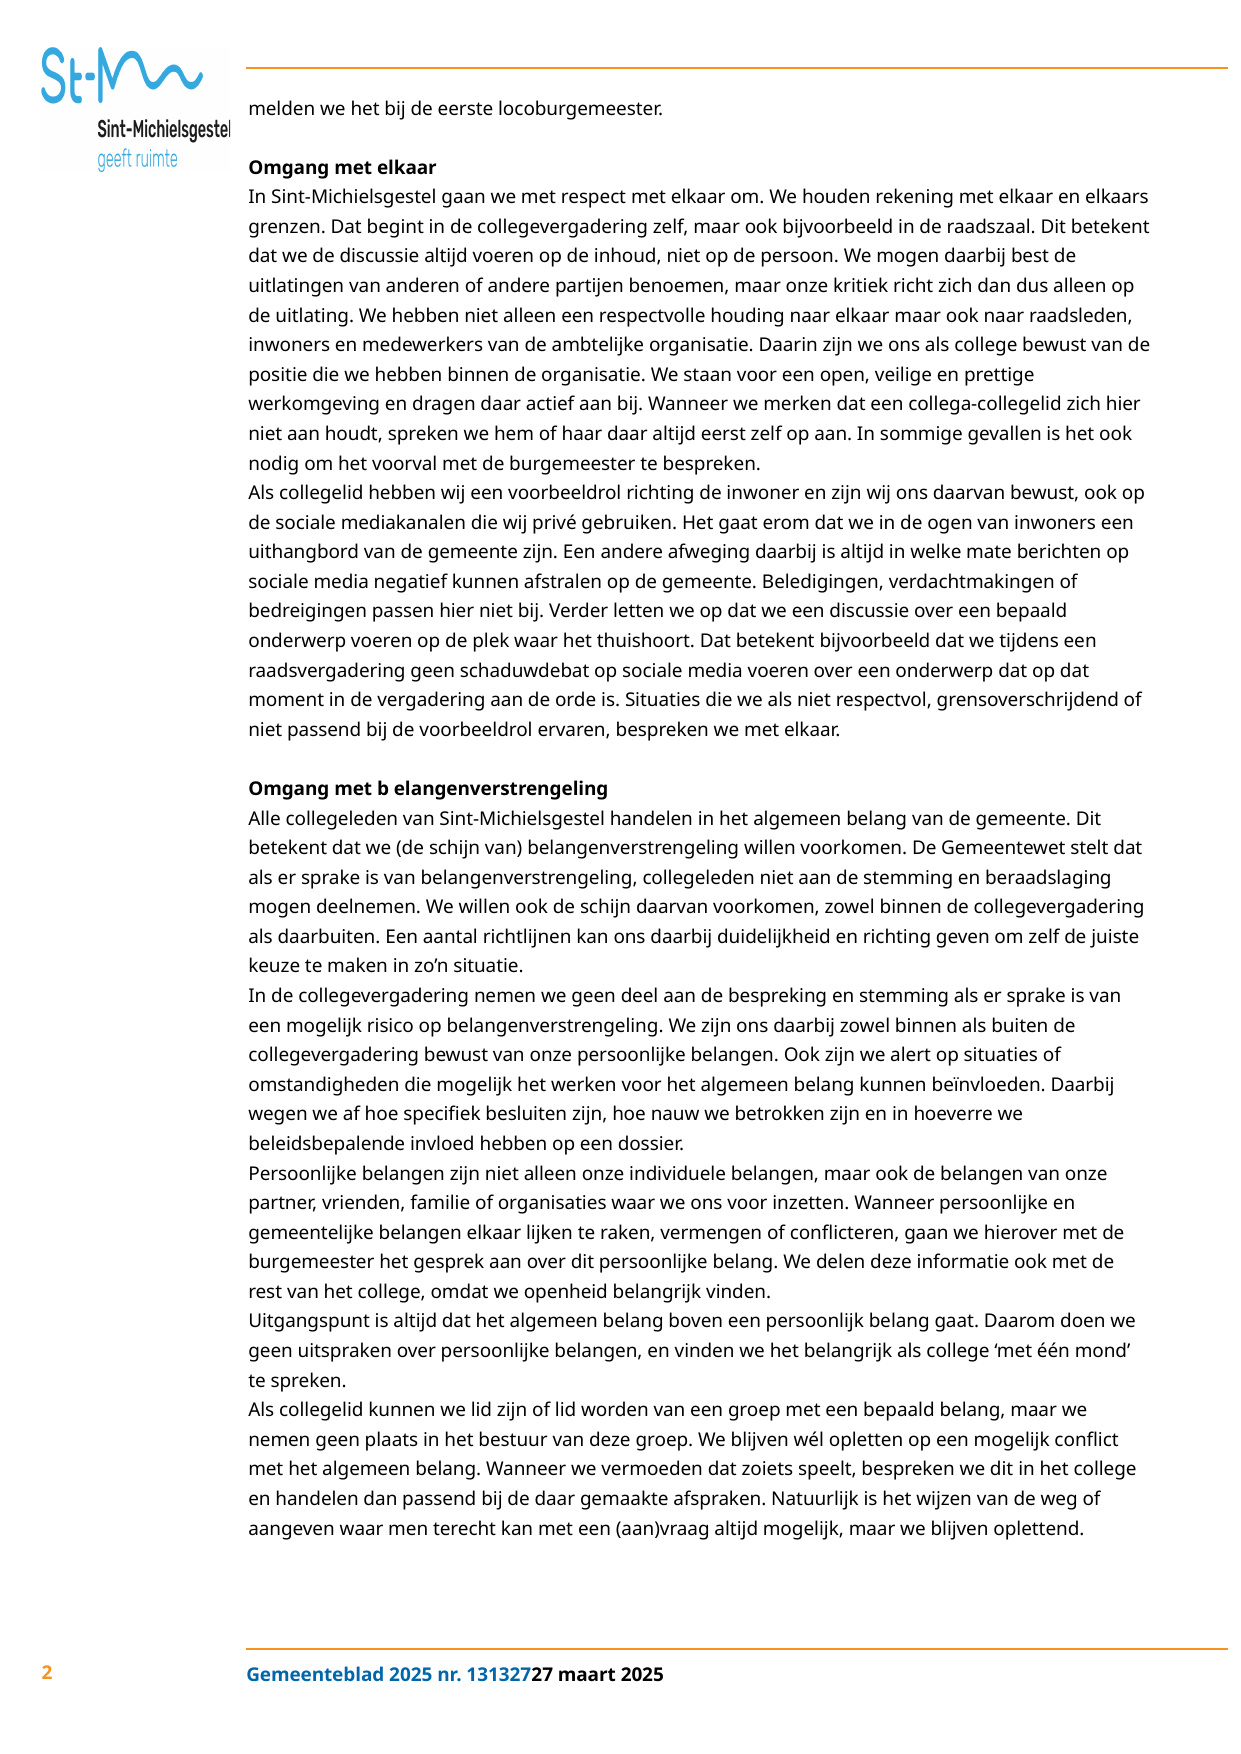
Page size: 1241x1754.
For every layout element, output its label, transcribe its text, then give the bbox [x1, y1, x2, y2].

text Omgang met b elangenverstrengeling [248, 775, 1152, 801]
text In Sint-Michielsgestel gaan we met respect met elkaar om. We houden rekening met elkaar en elkaars grenzen. Dat begint in de collegevergadering zelf, maar ook bijvoorbeeld in de raadszaal. Dit betekent dat we de discussie altijd voeren op de inhoud, niet op de persoon. We mogen daarbij best de uitlatingen van anderen of andere partijen benoemen, maar onze kritiek richt zich dan dus alleen op de uitlating. We hebben niet alleen een respectvolle houding naar elkaar maar ook naar raadsleden, inwoners en medewerkers van de ambtelijke organisatie. Daarin zijn we ons als college bewust van de positie die we hebben binnen de organisatie. We staan voor een open, veilige en prettige werkomgeving en dragen daar actief aan bij. Wanneer we merken dat een collega-collegelid zich hier niet aan houdt, spreken we hem of haar daar altijd eerst zelf op aan. In sommige gevallen is het ook nodig om het voorval met de burgemeester te bespreken. [248, 183, 1152, 476]
text melden we het bij de eerste locoburgemeester. [248, 95, 1152, 121]
text Als collegelid kunnen we lid zijn of lid worden van een groep met een bepaald belang, maar we nemen geen plaats in het bestuur van deze groep. We blijven wél opletten op een mogelijk conflict met het algemeen belang. Wanneer we vermoeden dat zoiets speelt, bespreken we dit in het college en handelen dan passend bij de daar gemaakte afspraken. Natuurlijk is het wijzen van de weg of aangeven waar men terecht kan met een (aan)vraag altijd mogelijk, maar we blijven oplettend. [248, 1396, 1152, 1541]
text In de collegevergadering nemen we geen deel aan de bespreking en stemming als er sprake is van een mogelijk risico op belangenverstrengeling. We zijn ons daarbij zowel binnen als buiten de collegevergadering bewust van onze persoonlijke belangen. Ook zijn we alert op situaties of omstandigheden die mogelijk het werken voor het algemeen belang kunnen beïnvloeden. Daarbij wegen we af hoe specifiek besluiten zijn, hoe nauw we betrokken zijn en in hoeverre we beleidsbepalende invloed hebben op een dossier. [248, 982, 1152, 1156]
text Alle collegeleden van Sint-Michielsgestel handelen in het algemeen belang van de gemeente. Dit betekent dat we (de schijn van) belangenverstrengeling willen voorkomen. De Gemeentewet stelt dat als er sprake is van belangenverstrengeling, collegeleden niet aan de stemming en beraadslaging mogen deelnemen. We willen ook de schijn daarvan voorkomen, zowel binnen de collegevergadering als daarbuiten. Een aantal richtlijnen kan ons daarbij duidelijkheid en richting geven om zelf de juiste keuze te maken in zo’n situatie. [248, 805, 1152, 978]
picture [41, 47, 231, 172]
text Uitgangspunt is altijd dat het algemeen belang boven een persoonlijk belang gaat. Daarom doen we geen uitspraken over persoonlijke belangen, en vinden we het belangrijk als college ‘met één mond’ te spreken. [248, 1308, 1152, 1393]
text Als collegelid hebben wij een voorbeeldrol richting de inwoner en zijn wij ons daarvan bewust, ook op de sociale mediakanalen die wij privé gebruiken. Het gaat erom dat we in de ogen van inwoners een uithangbord van de gemeente zijn. Een andere afweging daarbij is altijd in welke mate berichten op sociale media negatief kunnen afstralen op de gemeente. Beledigingen, verdachtmakingen of bedreigingen passen hier niet bij. Verder letten we op dat we een discussie over een bepaald onderwerp voeren op de plek waar het thuishoort. Dat betekent bijvoorbeeld dat we tijdens een raadsvergadering geen schaduwdebat op sociale media voeren over een onderwerp dat op dat moment in de vergadering aan de orde is. Situaties die we als niet respectvol, grensoverschrijdend of niet passend bij de voorbeeldrol ervaren, bespreken we met elkaar. [248, 479, 1152, 742]
text Persoonlijke belangen zijn niet alleen onze individuele belangen, maar ook de belangen van onze partner, vrienden, familie of organisaties waar we ons voor inzetten. Wanneer persoonlijke en gemeentelijke belangen elkaar lijken te raken, vermengen of conflicteren, gaan we hierover met de burgemeester het gesprek aan over dit persoonlijke belang. We delen deze informatie ook met de rest van het college, omdat we openheid belangrijk vinden. [248, 1160, 1152, 1304]
text Omgang met elkaar [248, 154, 1152, 180]
